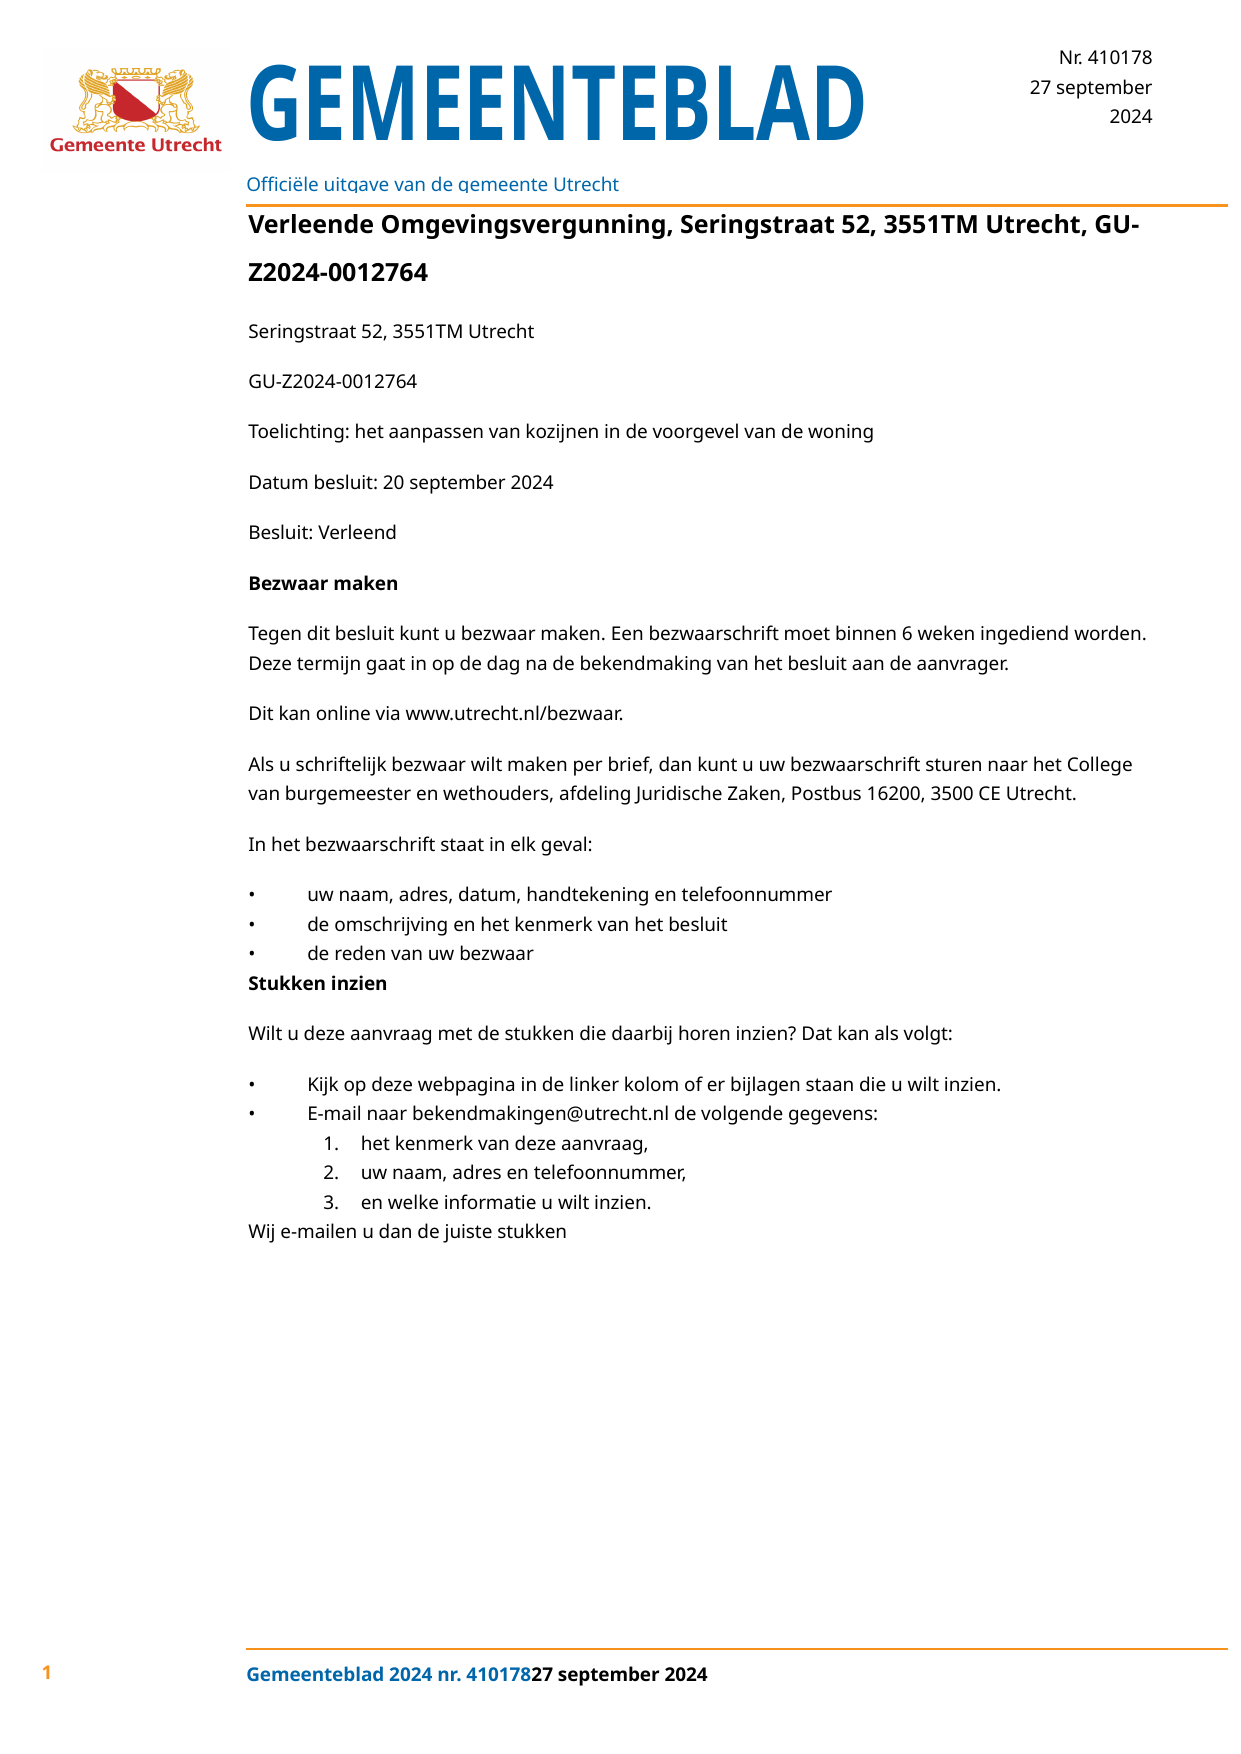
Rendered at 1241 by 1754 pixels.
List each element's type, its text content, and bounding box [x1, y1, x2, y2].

list het kenmerk van deze aanvraag, [323, 1130, 1152, 1156]
text In het bezwaarschrift staat in elk geval: [248, 831, 1152, 857]
list E-mail naar bekendmakingen@utrecht.nl de volgende gegevens: [248, 1100, 1152, 1126]
text Toelichting: het aanpassen van kozijnen in de voorgevel van de woning [248, 419, 1152, 444]
list en welke informatie u wilt inzien. [323, 1189, 1152, 1215]
text Bezwaar maken [248, 570, 1152, 596]
text Verleende Omgevingsvergunning, Seringstraat 52, 3551TM Utrecht, GU-Z2024-0012764 [248, 207, 1152, 288]
list uw naam, adres en telefoonnummer, [323, 1159, 1152, 1185]
text Wij e-mailen u dan de juiste stukken [248, 1219, 1152, 1244]
text Dit kan online via www.utrecht.nl/bezwaar. [248, 700, 1152, 726]
text Besluit: Verleend [248, 519, 1152, 545]
list de omschrijving en het kenmerk van het besluit [248, 911, 1152, 937]
list Kijk op deze webpagina in de linker kolom of er bijlagen staan die u wilt inzien. [248, 1071, 1152, 1097]
list de reden van uw bezwaar [248, 940, 1152, 966]
text Stukken inzien [248, 970, 1152, 996]
text Wilt u deze aanvraag met de stukken die daarbij horen inzien? Dat kan als volgt: [248, 1020, 1152, 1046]
text Als u schriftelijk bezwaar wilt maken per brief, dan kunt u uw bezwaarschrift sturen naar het College van burgemeester en wethouders, afdeling Juridische Zaken, Postbus 16200, 3500 CE Utrecht. [248, 751, 1152, 806]
text Tegen dit besluit kunt u bezwaar maken. Een bezwaarschrift moet binnen 6 weken ingediend worden. Deze termijn gaat in op de dag na de bekendmaking van het besluit aan de aanvrager. [248, 620, 1152, 676]
picture [41, 47, 231, 172]
list uw naam, adres, datum, handtekening en telefoonnummer [248, 881, 1152, 907]
text GU-Z2024-0012764 [248, 368, 1152, 394]
text Seringstraat 52, 3551TM Utrecht [248, 318, 1152, 344]
text Datum besluit: 20 september 2024 [248, 469, 1152, 495]
